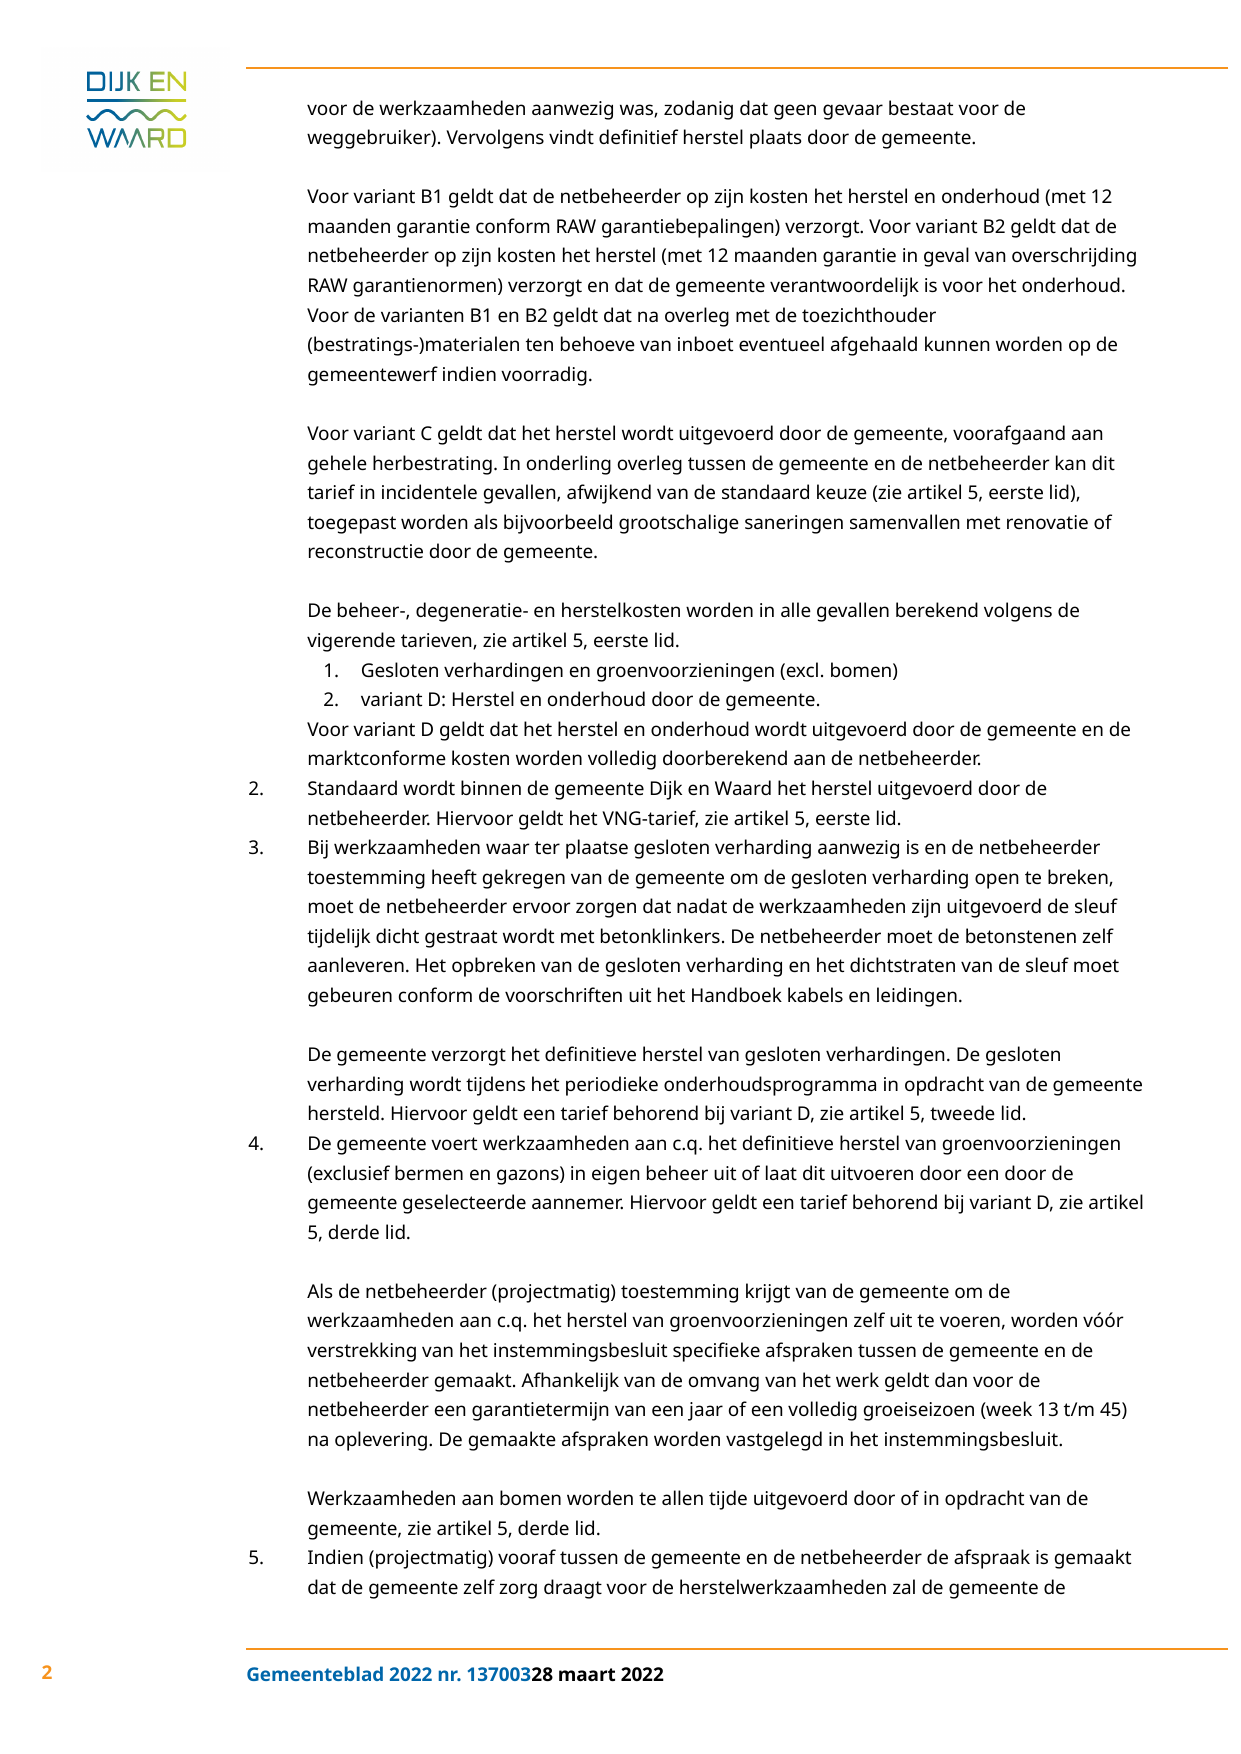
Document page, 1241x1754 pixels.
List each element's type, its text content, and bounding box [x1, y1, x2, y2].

list De gemeente verzorgt het definitieve herstel van gesloten verhardingen. De gesloten verharding wordt tijdens het periodieke onderhoudsprogramma in opdracht van de gemeente hersteld. Hiervoor geldt een tarief behorend bij variant D, zie artikel 5, tweede lid. [248, 1041, 1152, 1126]
picture [41, 47, 231, 172]
list Indien (projectmatig) vooraf tussen de gemeente en de netbeheerder de afspraak is gemaakt dat de gemeente zelf zorg draagt voor de herstelwerkzaamheden zal de gemeente de [248, 1544, 1152, 1600]
list Werkzaamheden aan bomen worden te allen tijde uitgevoerd door of in opdracht van de gemeente, zie artikel 5, derde lid. [248, 1485, 1152, 1541]
list variant D: Herstel en onderhoud door de gemeente. [323, 686, 1152, 712]
list Gesloten verhardingen en groenvoorzieningen (excl. bomen) [323, 657, 1152, 683]
list voor de werkzaamheden aanwezig was, zodanig dat geen gevaar bestaat voor de weggebruiker). Vervolgens vindt definitief herstel plaats door de gemeente. [248, 95, 1152, 150]
list De gemeente voert werkzaamheden aan c.q. het definitieve herstel van groenvoorzieningen (exclusief bermen en gazons) in eigen beheer uit of laat dit uitvoeren door een door de gemeente geselecteerde aannemer. Hiervoor geldt een tarief behorend bij variant D, zie artikel 5, derde lid. [248, 1130, 1152, 1245]
list Voor de varianten B1 en B2 geldt dat na overleg met de toezichthouder (bestratings-)materialen ten behoeve van inboet eventueel afgehaald kunnen worden op de gemeentewerf indien voorradig. [248, 302, 1152, 387]
list Voor variant D geldt dat het herstel en onderhoud wordt uitgevoerd door de gemeente en de marktconforme kosten worden volledig doorberekend aan de netbeheerder. [248, 716, 1152, 771]
list Voor variant C geldt dat het herstel wordt uitgevoerd door de gemeente, voorafgaand aan gehele herbestrating. In onderling overleg tussen de gemeente en de netbeheerder kan dit tarief in incidentele gevallen, afwijkend van de standaard keuze (zie artikel 5, eerste lid), toegepast worden als bijvoorbeeld grootschalige saneringen samenvallen met renovatie of reconstructie door de gemeente. [248, 420, 1152, 564]
list Standaard wordt binnen de gemeente Dijk en Waard het herstel uitgevoerd door de netbeheerder. Hiervoor geldt het VNG-tarief, zie artikel 5, eerste lid. [248, 775, 1152, 831]
list Voor variant B1 geldt dat de netbeheerder op zijn kosten het herstel en onderhoud (met 12 maanden garantie conform RAW garantiebepalingen) verzorgt. Voor variant B2 geldt dat de netbeheerder op zijn kosten het herstel (met 12 maanden garantie in geval van overschrijding RAW garantienormen) verzorgt en dat de gemeente verantwoordelijk is voor het onderhoud. [248, 183, 1152, 298]
list Bij werkzaamheden waar ter plaatse gesloten verharding aanwezig is en de netbeheerder toestemming heeft gekregen van de gemeente om de gesloten verharding open te breken, moet de netbeheerder ervoor zorgen dat nadat de werkzaamheden zijn uitgevoerd de sleuf tijdelijk dicht gestraat wordt met betonklinkers. De netbeheerder moet de betonstenen zelf aanleveren. Het opbreken van de gesloten verharding en het dichtstraten van de sleuf moet gebeuren conform de voorschriften uit het Handboek kabels en leidingen. [248, 834, 1152, 1008]
list Als de netbeheerder (projectmatig) toestemming krijgt van de gemeente om de werkzaamheden aan c.q. het herstel van groenvoorzieningen zelf uit te voeren, worden vóór verstrekking van het instemmingsbesluit specifieke afspraken tussen de gemeente en de netbeheerder gemaakt. Afhankelijk van de omvang van het werk geldt dan voor de netbeheerder een garantietermijn van een jaar of een volledig groeiseizoen (week 13 t/m 45) na oplevering. De gemaakte afspraken worden vastgelegd in het instemmingsbesluit. [248, 1278, 1152, 1452]
list De beheer-, degeneratie- en herstelkosten worden in alle gevallen berekend volgens de vigerende tarieven, zie artikel 5, eerste lid. [248, 598, 1152, 653]
